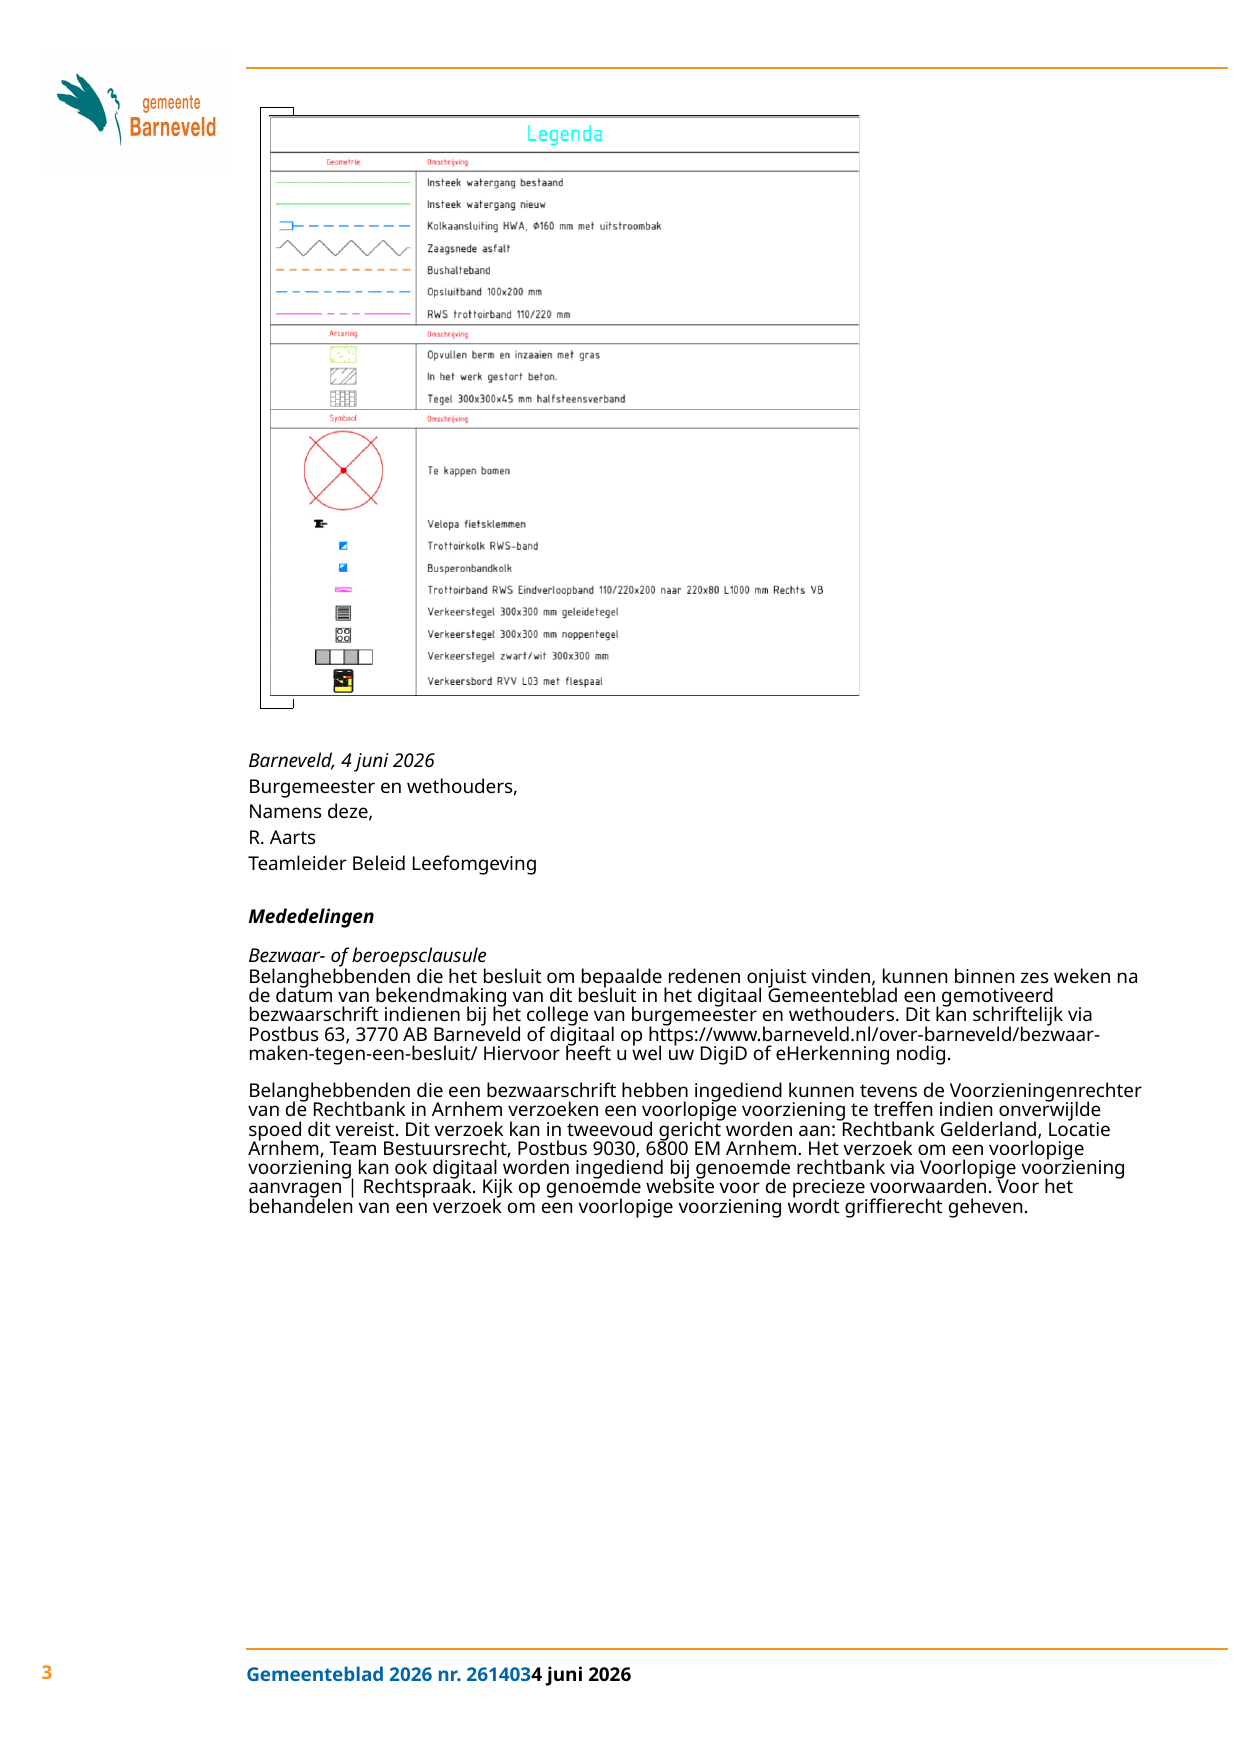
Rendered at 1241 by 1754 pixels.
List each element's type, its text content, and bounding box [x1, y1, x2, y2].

text Namens deze, [248, 798, 1152, 824]
picture [41, 47, 231, 172]
text Belanghebbenden die een bezwaarschrift hebben ingediend kunnen tevens de Voorzieningenrechter van de Rechtbank in Arnhem verzoeken een voorlopige voorziening te treffen indien onverwijlde spoed dit vereist. Dit verzoek kan in tweevoud gericht worden aan: Rechtbank Gelderland, Locatie Arnhem, Team Bestuursrecht, Postbus 9030, 6800 EM Arnhem. Het verzoek om een voorlopige voorziening kan ook digitaal worden ingediend bij genoemde rechtbank via Voorlopige voorziening aanvragen | Rechtspraak. Kijk op genoemde website voor de precieze voorwaarden. Voor het behandelen van een verzoek om een voorlopige voorziening wordt griffierecht geheven. [248, 1082, 1152, 1217]
text Bezwaar- of beroepsclausule [248, 942, 1152, 968]
text Belanghebbenden die het besluit om bepaalde redenen onjuist vinden, kunnen binnen zes weken na de datum van bekendmaking van dit besluit in het digitaal Gemeenteblad een gemotiveerd bezwaarschrift indienen bij het college van burgemeester en wethouders. Dit kan schriftelijk via Postbus 63, 3770 AB Barneveld of digitaal op https://www.barneveld.nl/over-barneveld/bezwaar- maken-tegen-een-besluit/ Hiervoor heeft u wel uw DigiD of eHerkenning nodig. [248, 968, 1152, 1064]
picture [268, 115, 860, 699]
text Burgemeester en wethouders, [248, 773, 1152, 798]
text Mededelingen [248, 903, 1152, 929]
text Teamleider Beleid Leefomgeving [248, 850, 1152, 876]
text Barneveld, 4 juni 2026 [248, 747, 1152, 773]
text R. Aarts [248, 824, 1152, 850]
